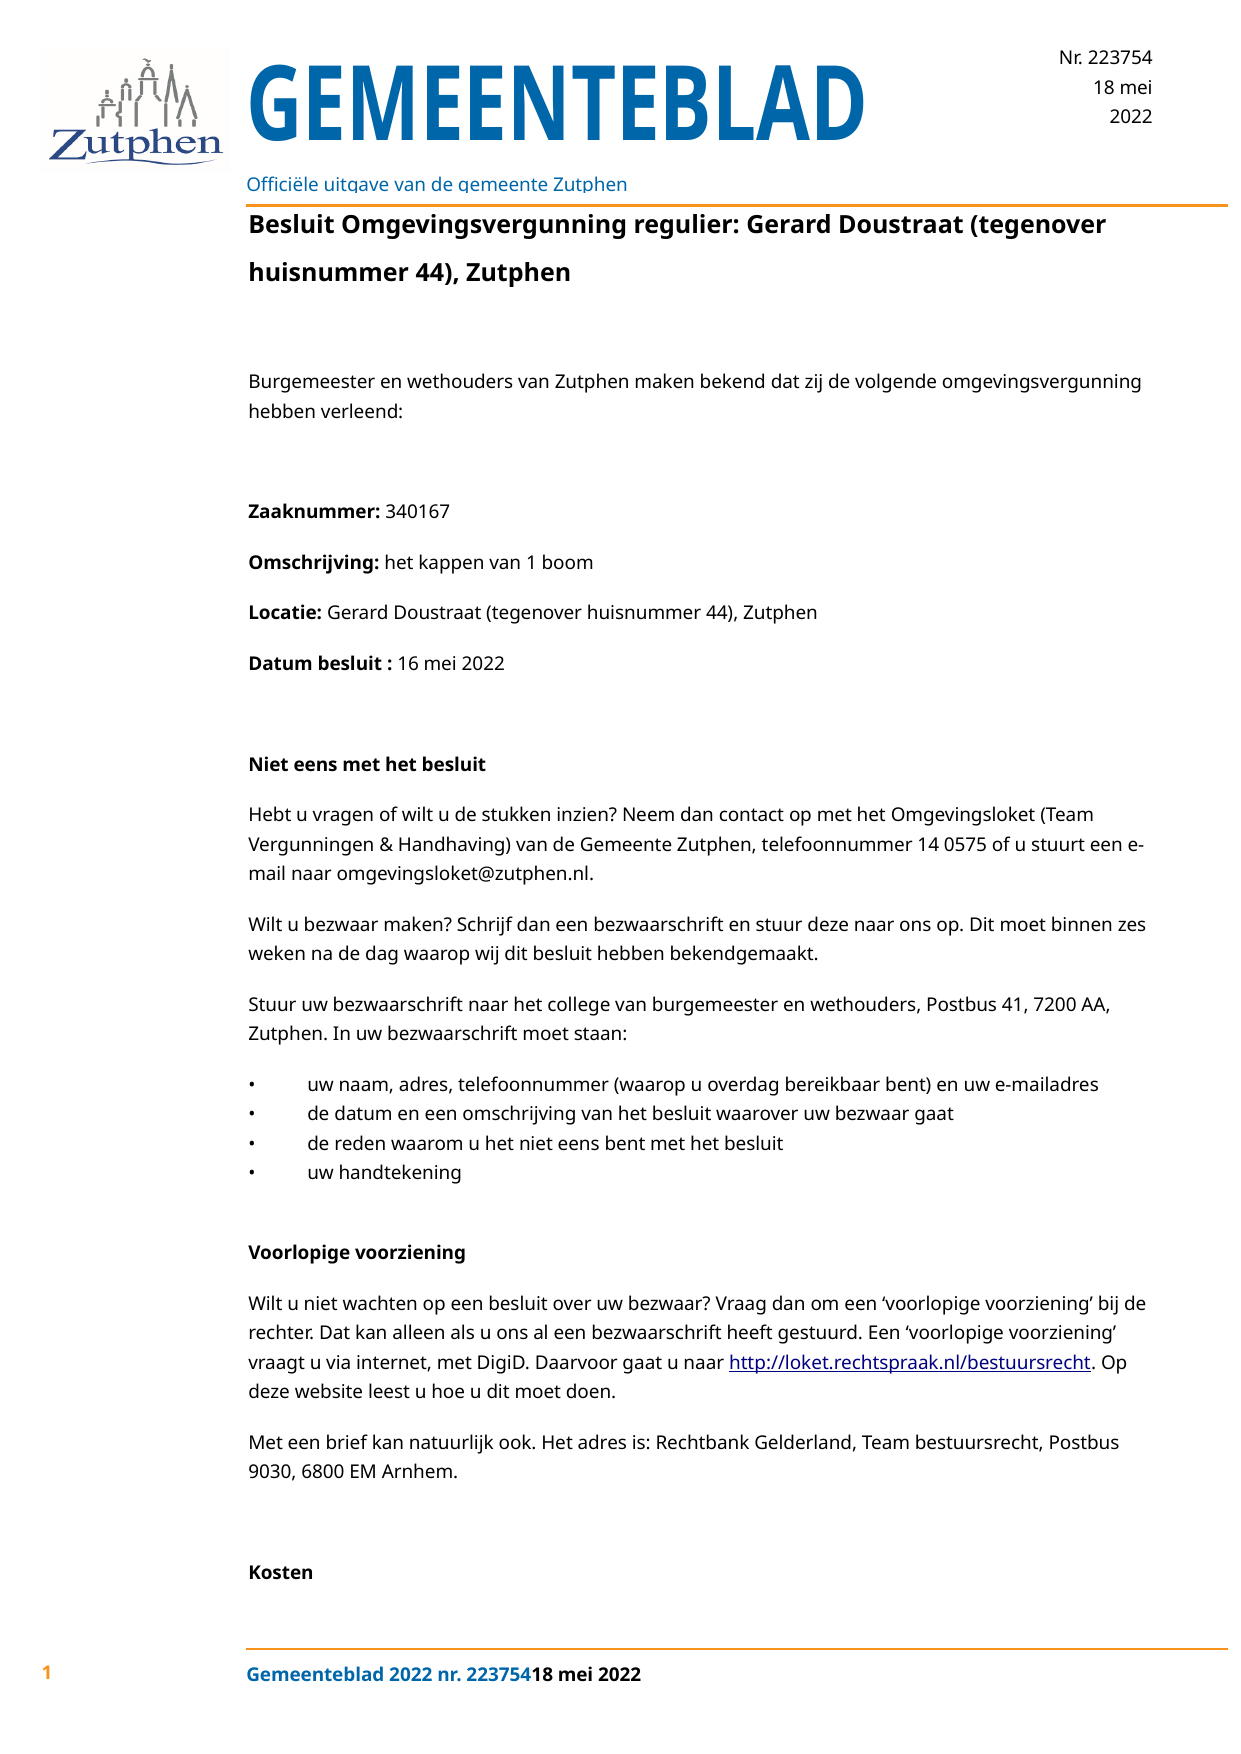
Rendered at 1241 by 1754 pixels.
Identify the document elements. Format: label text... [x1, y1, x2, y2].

list uw handtekening [248, 1159, 1152, 1185]
text Datum besluit : 16 mei 2022 [248, 650, 1152, 676]
text Zaaknummer: 340167 [248, 499, 1152, 524]
text Wilt u niet wachten op een besluit over uw bezwaar? Vraag dan om een ‘voorlopige voorziening’ bij de rechter. Dat kan alleen als u ons al een bezwaarschrift heeft gestuurd. Een ‘voorlopige voorziening’ vraagt u via internet, met DigiD. Daarvoor gaat u naar http://loket.rechtspraak.nl/bestuursrecht. Op deze website leest u hoe u dit moet doen. [248, 1290, 1152, 1404]
text Hebt u vragen of wilt u de stukken inzien? Neem dan contact op met het Omgevingsloket (Team Vergunningen & Handhaving) van de Gemeente Zutphen, telefoonnummer 14 0575 of u stuurt een e-mail naar omgevingsloket@zutphen.nl. [248, 801, 1152, 886]
list uw naam, adres, telefoonnummer (waarop u overdag bereikbaar bent) en uw e-mailadres [248, 1071, 1152, 1097]
list de reden waarom u het niet eens bent met het besluit [248, 1130, 1152, 1156]
text Burgemeester en wethouders van Zutphen maken bekend dat zij de volgende omgevingsvergunning hebben verleend: [248, 368, 1152, 424]
text Voorlopige voorziening [248, 1239, 1152, 1265]
picture [41, 47, 231, 172]
list de datum en een omschrijving van het besluit waarover uw bezwaar gaat [248, 1100, 1152, 1126]
text Besluit Omgevingsvergunning regulier: Gerard Doustraat (tegenover huisnummer 44), Zutphen [248, 207, 1152, 288]
text Stuur uw bezwaarschrift naar het college van burgemeester en wethouders, Postbus 41, 7200 AA, Zutphen. In uw bezwaarschrift moet staan: [248, 991, 1152, 1046]
text Locatie: Gerard Doustraat (tegenover huisnummer 44), Zutphen [248, 599, 1152, 625]
text Omschrijving: het kappen van 1 boom [248, 549, 1152, 575]
text Wilt u bezwaar maken? Schrijf dan een bezwaarschrift en stuur deze naar ons op. Dit moet binnen zes weken na de dag waarop wij dit besluit hebben bekendgemaakt. [248, 911, 1152, 966]
text Niet eens met het besluit [248, 751, 1152, 777]
text Met een brief kan natuurlijk ook. Het adres is: Rechtbank Gelderland, Team bestuursrecht, Postbus 9030, 6800 EM Arnhem. [248, 1429, 1152, 1484]
text Kosten [248, 1559, 1152, 1585]
